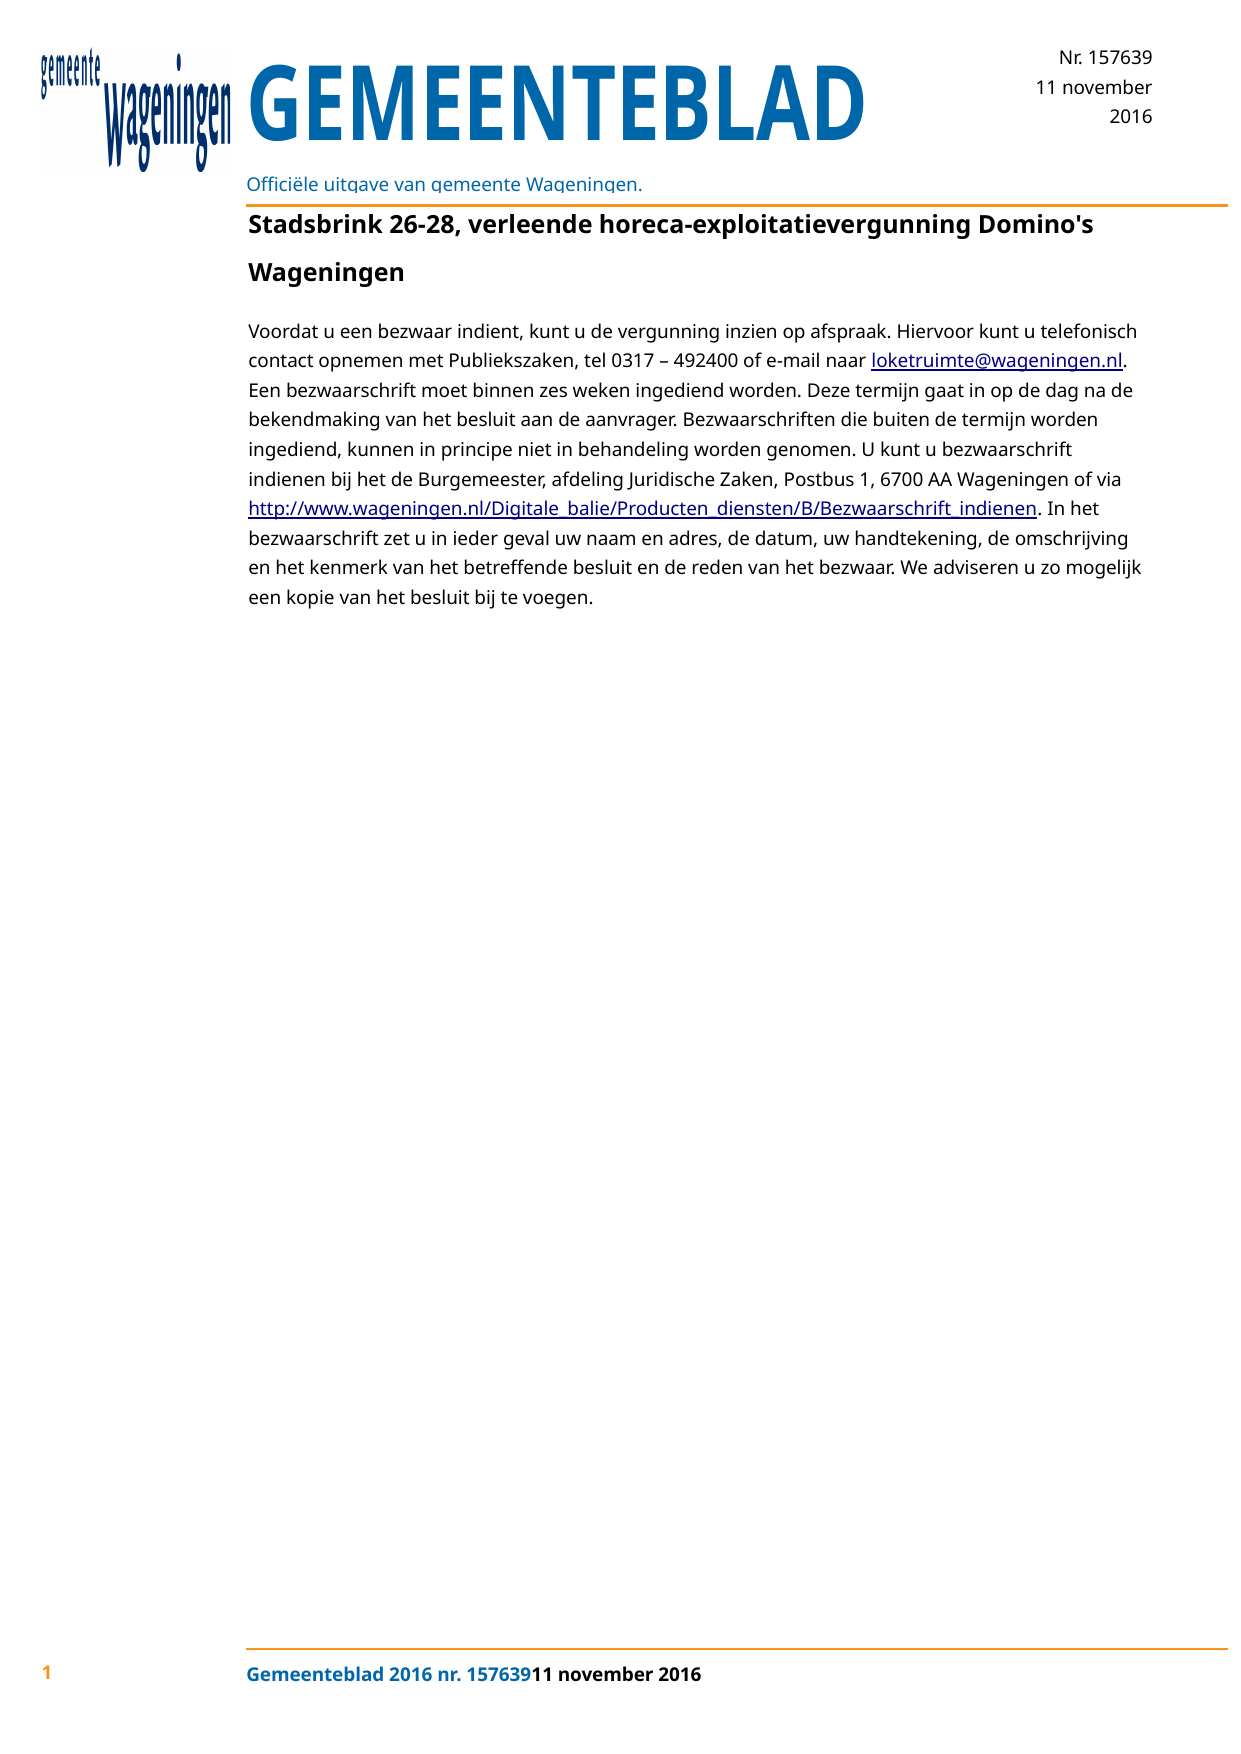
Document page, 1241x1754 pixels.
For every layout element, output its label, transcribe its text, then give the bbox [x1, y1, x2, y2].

text Voordat u een bezwaar indient, kunt u de vergunning inzien op afspraak. Hiervoor kunt u telefonisch contact opnemen met Publiekszaken, tel 0317 – 492400 of e-mail naar loketruimte@wageningen.nl. Een bezwaarschrift moet binnen zes weken ingediend worden. Deze termijn gaat in op de dag na de bekendmaking van het besluit aan de aanvrager. Bezwaarschriften die buiten de termijn worden ingediend, kunnen in principe niet in behandeling worden genomen. U kunt u bezwaarschrift indienen bij het de Burgemeester, afdeling Juridische Zaken, Postbus 1, 6700 AA Wageningen of via http://www.wageningen.nl/Digitale_balie/Producten_diensten/B/Bezwaarschrift_indienen. In het bezwaarschrift zet u in ieder geval uw naam en adres, de datum, uw handtekening, de omschrijving en het kenmerk van het betreffende besluit en de reden van het bezwaar. We adviseren u zo mogelijk een kopie van het besluit bij te voegen. [248, 318, 1152, 610]
picture [41, 47, 231, 172]
text Stadsbrink 26-28, verleende horeca-exploitatievergunning Domino's Wageningen [248, 207, 1152, 288]
